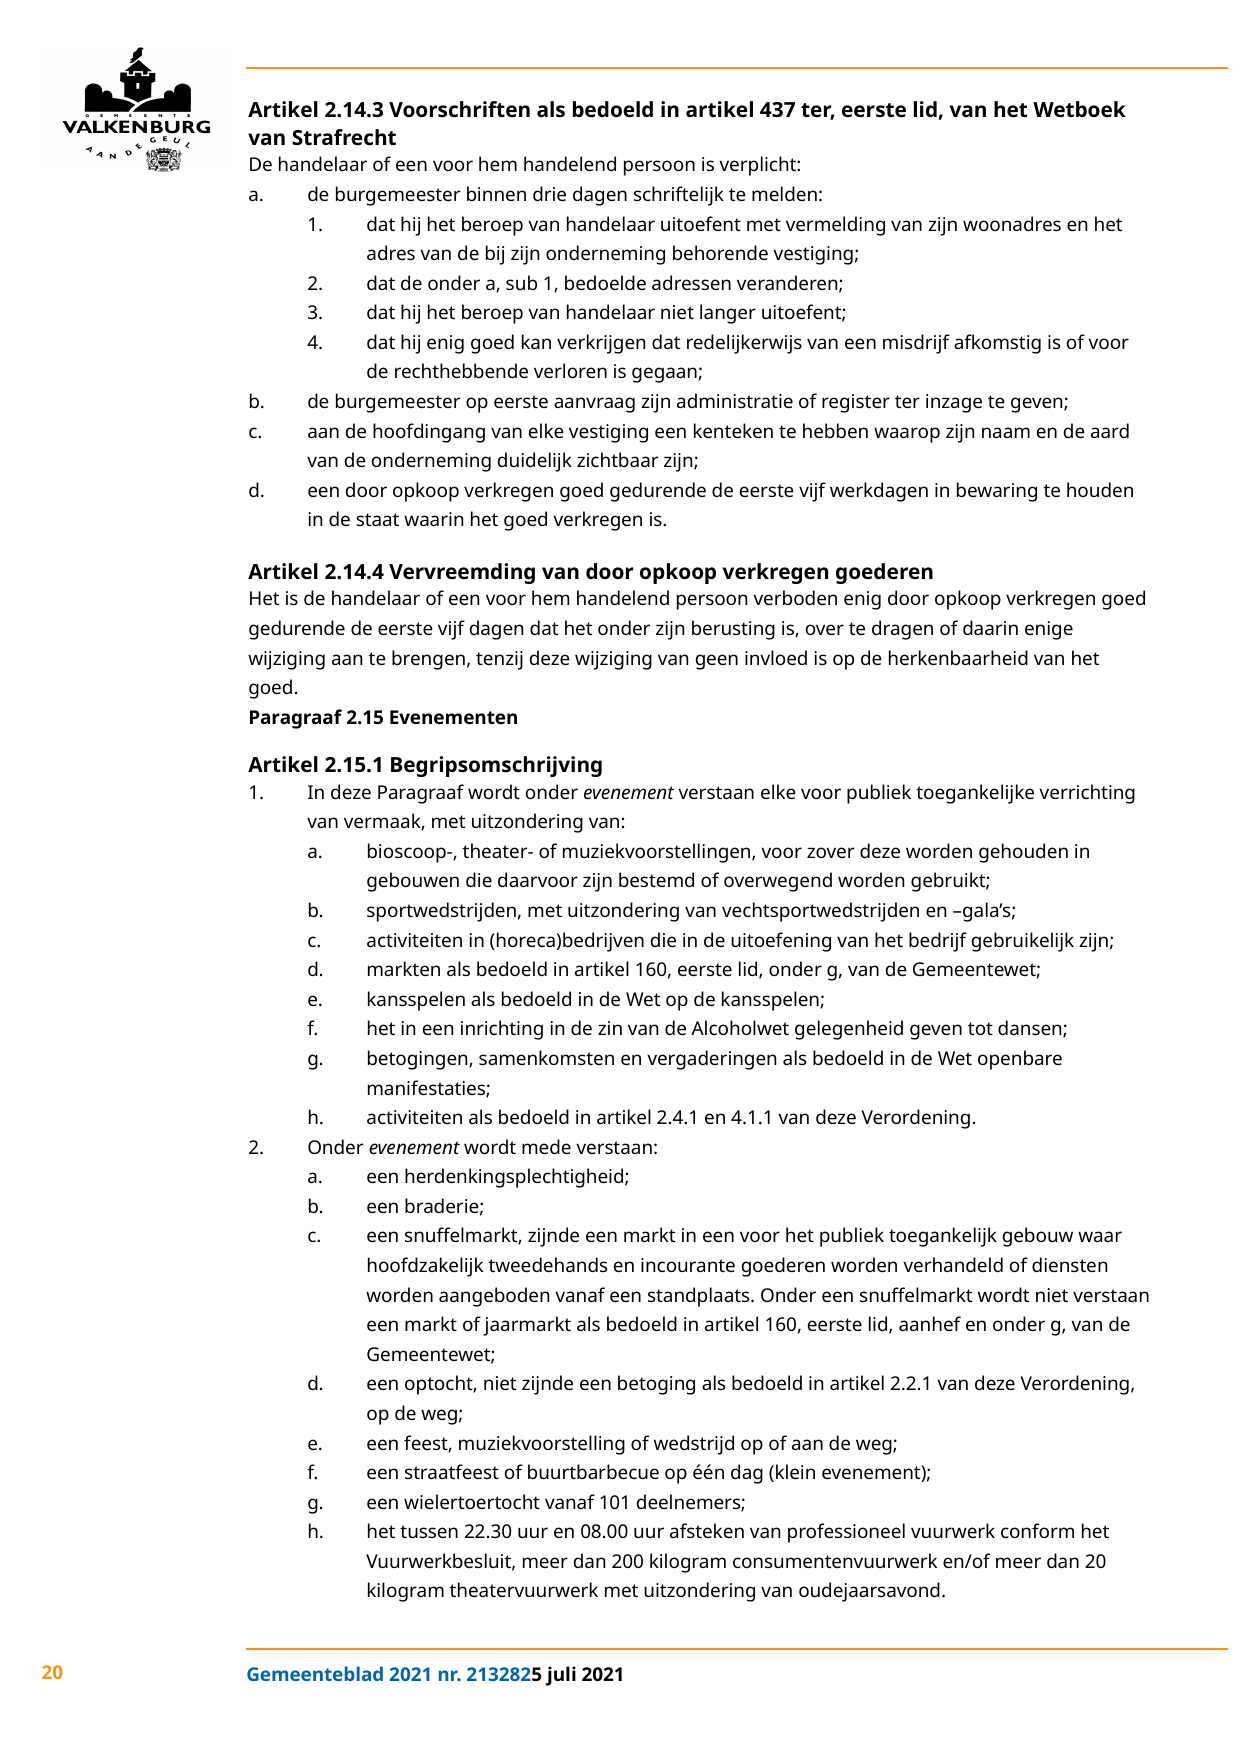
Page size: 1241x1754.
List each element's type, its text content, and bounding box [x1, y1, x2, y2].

list het in een inrichting in de zin van de Alcoholwet gelegenheid geven tot dansen; [307, 1016, 1152, 1041]
list In deze Paragraaf wordt onder evenement verstaan elke voor publiek toegankelijke verrichting van vermaak, met uitzondering van: [248, 779, 1152, 834]
list betogingen, samenkomsten en vergaderingen als bedoeld in de Wet openbare manifestaties; [307, 1045, 1152, 1100]
list dat hij het beroep van handelaar niet langer uitoefent; [307, 299, 1152, 325]
list aan de hoofdingang van elke vestiging een kenteken te hebben waarop zijn naam en de aard van de onderneming duidelijk zichtbaar zijn; [248, 418, 1152, 473]
list dat hij enig goed kan verkrijgen dat redelijkerwijs van een misdrijf afkomstig is of voor de rechthebbende verloren is gegaan; [307, 329, 1152, 384]
list markten als bedoeld in artikel 160, eerste lid, onder g, van de Gemeentewet; [307, 956, 1152, 982]
text De handelaar of een voor hem handelend persoon is verplicht: [248, 152, 1152, 177]
list dat hij het beroep van handelaar uitoefent met vermelding van zijn woonadres en het adres van de bij zijn onderneming behorende vestiging; [307, 211, 1152, 266]
list een braderie; [307, 1193, 1152, 1219]
list een snuffelmarkt, zijnde een markt in een voor het publiek toegankelijk gebouw waar hoofdzakelijk tweedehands en incourante goederen worden verhandeld of diensten worden aangeboden vanaf een standplaats. Onder een snuffelmarkt wordt niet verstaan een markt of jaarmarkt als bedoeld in artikel 160, eerste lid, aanhef en onder g, van de Gemeentewet; [307, 1223, 1152, 1367]
text Artikel 2.14.3 Voorschriften als bedoeld in artikel 437 ter, eerste lid, van het Wetboek van Strafrecht [248, 95, 1152, 152]
list een wielertoertocht vanaf 101 deelnemers; [307, 1489, 1152, 1514]
list een door opkoop verkregen goed gedurende de eerste vijf werkdagen in bewaring te houden in de staat waarin het goed verkregen is. [248, 477, 1152, 532]
list sportwedstrijden, met uitzondering van vechtsportwedstrijden en –gala’s; [307, 897, 1152, 923]
list de burgemeester binnen drie dagen schriftelijk te melden: [248, 181, 1152, 207]
text Het is de handelaar of een voor hem handelend persoon verboden enig door opkoop verkregen goed gedurende de eerste vijf dagen dat het onder zijn berusting is, over te dragen of daarin enige wijziging aan te brengen, tenzij deze wijziging van geen invloed is op de herkenbaarheid van het goed. [248, 586, 1152, 700]
text Artikel 2.15.1 Begripsomschrijving [248, 750, 1152, 779]
list het tussen 22.30 uur en 08.00 uur afsteken van professioneel vuurwerk conform het Vuurwerkbesluit, meer dan 200 kilogram consumentenvuurwerk en/of meer dan 20 kilogram theatervuurwerk met uitzondering van oudejaarsavond. [307, 1518, 1152, 1603]
list bioscoop-, theater- of muziekvoorstellingen, voor zover deze worden gehouden in gebouwen die daarvoor zijn bestemd of overwegend worden gebruikt; [307, 838, 1152, 893]
list Onder evenement wordt mede verstaan: [248, 1134, 1152, 1159]
list een optocht, niet zijnde een betoging als bedoeld in artikel 2.2.1 van deze Verordening, op de weg; [307, 1371, 1152, 1426]
text Artikel 2.14.4 Vervreemding van door opkoop verkregen goederen [248, 557, 1152, 586]
text Paragraaf 2.15 Evenementen [248, 704, 1152, 729]
picture [41, 47, 231, 172]
list activiteiten als bedoeld in artikel 2.4.1 en 4.1.1 van deze Verordening. [307, 1104, 1152, 1130]
list activiteiten in (horeca)bedrijven die in de uitoefening van het bedrijf gebruikelijk zijn; [307, 927, 1152, 952]
list de burgemeester op eerste aanvraag zijn administratie of register ter inzage te geven; [248, 388, 1152, 414]
list een feest, muziekvoorstelling of wedstrijd op of aan de weg; [307, 1430, 1152, 1455]
list een herdenkingsplechtigheid; [307, 1163, 1152, 1189]
list een straatfeest of buurtbarbecue op één dag (klein evenement); [307, 1459, 1152, 1485]
list kansspelen als bedoeld in de Wet op de kansspelen; [307, 986, 1152, 1012]
list dat de onder a, sub 1, bedoelde adressen veranderen; [307, 270, 1152, 296]
